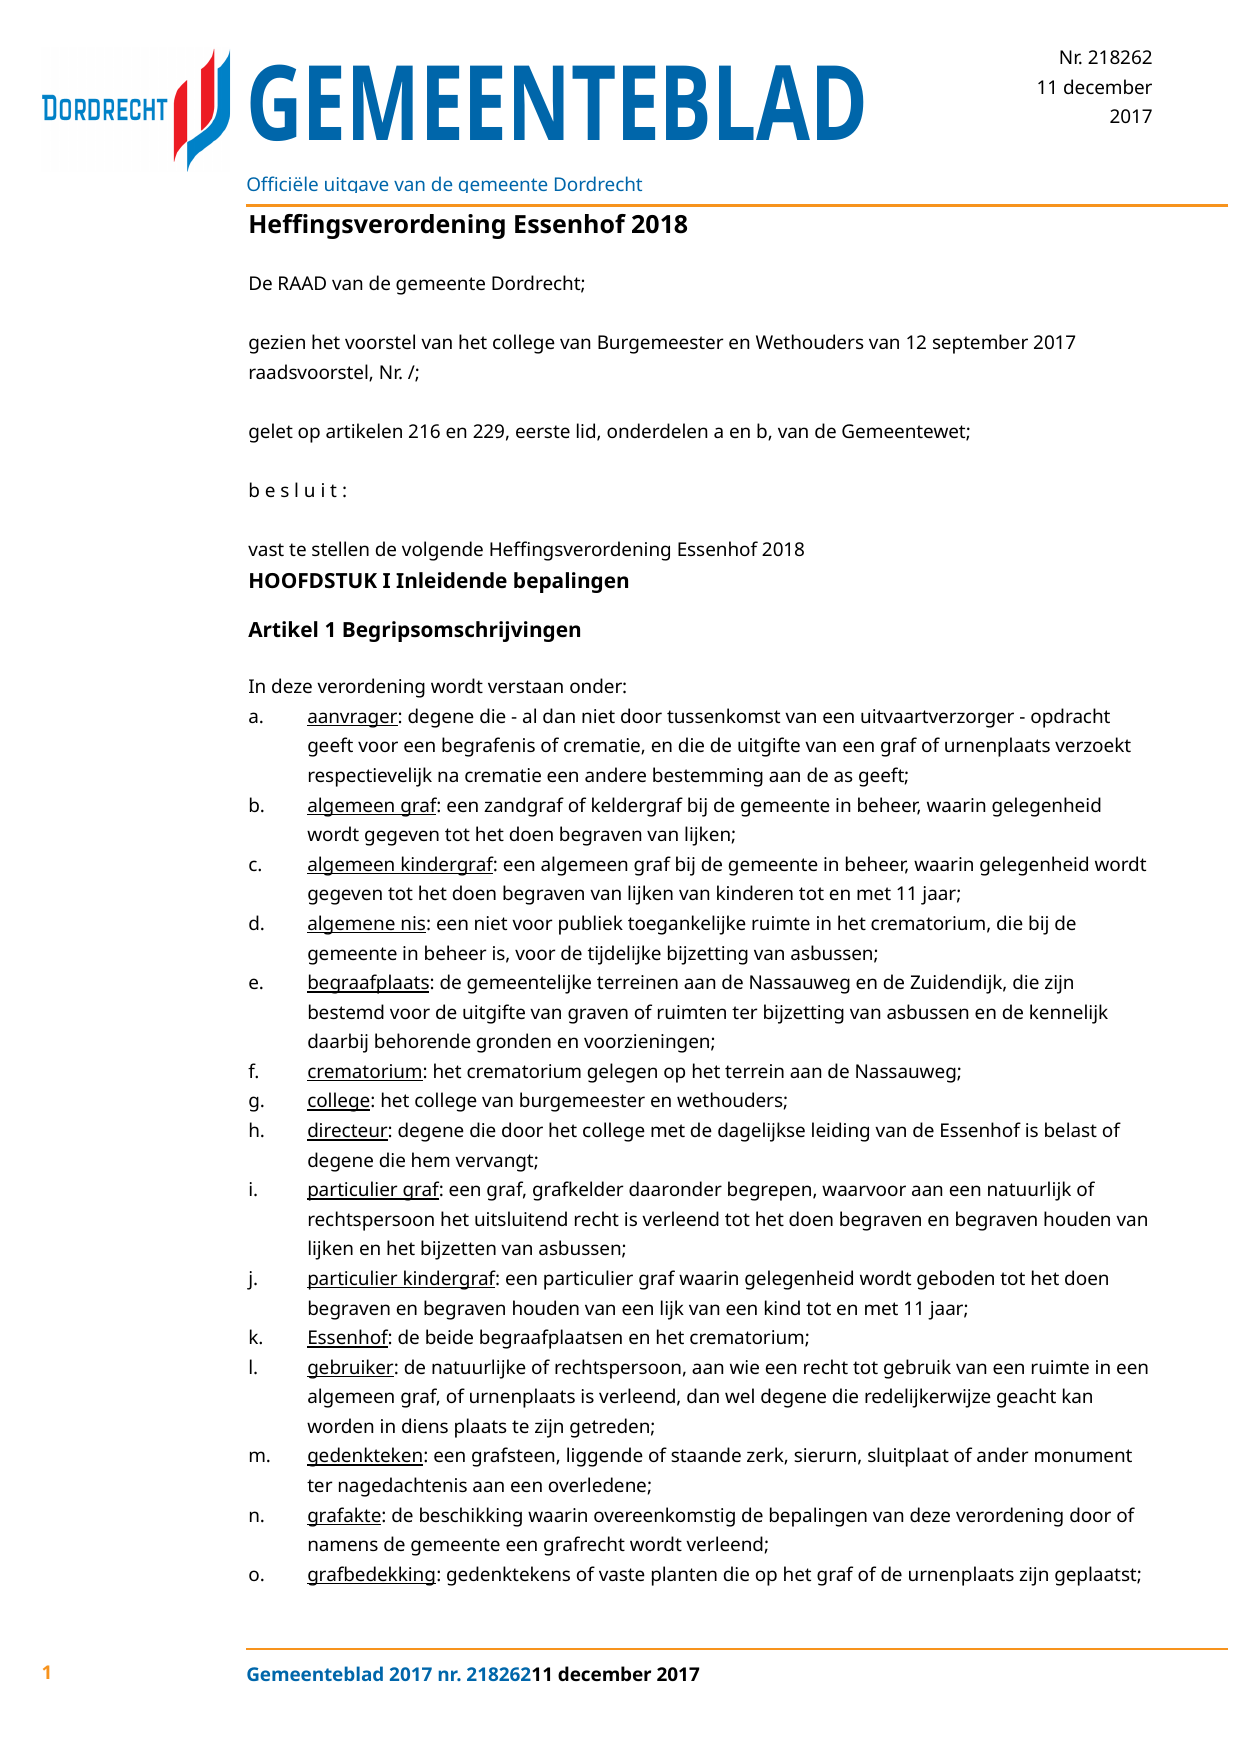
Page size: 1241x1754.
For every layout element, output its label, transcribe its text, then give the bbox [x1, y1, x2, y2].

list begraafplaats: de gemeentelijke terreinen aan de Nassauweg en de Zuidendijk, die zijn bestemd voor de uitgifte van graven of ruimten ter bijzetting van asbussen en de kennelijk daarbij behorende gronden en voorzieningen; [248, 969, 1152, 1054]
list algemeen kindergraf: een algemeen graf bij de gemeente in beheer, waarin gelegenheid wordt gegeven tot het doen begraven van lijken van kinderen tot en met 11 jaar; [248, 851, 1152, 906]
text Heffingsverordening Essenhof 2018 [248, 207, 1152, 241]
text In deze verordening wordt verstaan onder: [248, 673, 1152, 699]
text HOOFDSTUK I Inleidende bepalingen [248, 566, 1152, 594]
list grafbedekking: gedenktekens of vaste planten die op het graf of de urnenplaats zijn geplaatst; [248, 1561, 1152, 1587]
list crematorium: het crematorium gelegen op het terrein aan de Nassauweg; [248, 1058, 1152, 1084]
list algemeen graf: een zandgraf of keldergraf bij de gemeente in beheer, waarin gelegenheid wordt gegeven tot het doen begraven van lijken; [248, 792, 1152, 847]
picture [41, 47, 231, 172]
list directeur: degene die door het college met de dagelijkse leiding van de Essenhof is belast of degene die hem vervangt; [248, 1117, 1152, 1172]
list particulier graf: een graf, grafkelder daaronder begrepen, waarvoor aan een natuurlijk of rechtspersoon het uitsluitend recht is verleend tot het doen begraven en begraven houden van lijken en het bijzetten van asbussen; [248, 1176, 1152, 1261]
text De RAAD van de gemeente Dordrecht; [248, 270, 1152, 296]
list particulier kindergraf: een particulier graf waarin gelegenheid wordt geboden tot het doen begraven en begraven houden van een lijk van een kind tot en met 11 jaar; [248, 1265, 1152, 1320]
list gedenkteken: een grafsteen, liggende of staande zerk, sierurn, sluitplaat of ander monument ter nagedachtenis aan een overledene; [248, 1443, 1152, 1498]
text gezien het voorstel van het college van Burgemeester en Wethouders van 12 september 2017 raadsvoorstel, Nr. /; [248, 329, 1152, 385]
list college: het college van burgemeester en wethouders; [248, 1088, 1152, 1113]
text Artikel 1 Begripsomschrijvingen [248, 615, 1152, 644]
text vast te stellen de volgende Heffingsverordening Essenhof 2018 [248, 537, 1152, 562]
list aanvrager: degene die - al dan niet door tussenkomst van een uitvaartverzorger - opdracht geeft voor een begrafenis of crematie, en die de uitgifte van een graf of urnenplaats verzoekt respectievelijk na crematie een andere bestemming aan de as geeft; [248, 703, 1152, 788]
list Essenhof: de beide begraafplaatsen en het crematorium; [248, 1324, 1152, 1350]
list algemene nis: een niet voor publiek toegankelijke ruimte in het crematorium, die bij de gemeente in beheer is, voor de tijdelijke bijzetting van asbussen; [248, 910, 1152, 965]
list grafakte: de beschikking waarin overeenkomstig de bepalingen van deze verordening door of namens de gemeente een grafrecht wordt verleend; [248, 1502, 1152, 1557]
text gelet op artikelen 216 en 229, eerste lid, onderdelen a en b, van de Gemeentewet; [248, 418, 1152, 444]
list gebruiker: de natuurlijke of rechtspersoon, aan wie een recht tot gebruik van een ruimte in een algemeen graf, of urnenplaats is verleend, dan wel degene die redelijkerwijze geacht kan worden in diens plaats te zijn getreden; [248, 1354, 1152, 1439]
text b e s l u i t : [248, 477, 1152, 503]
